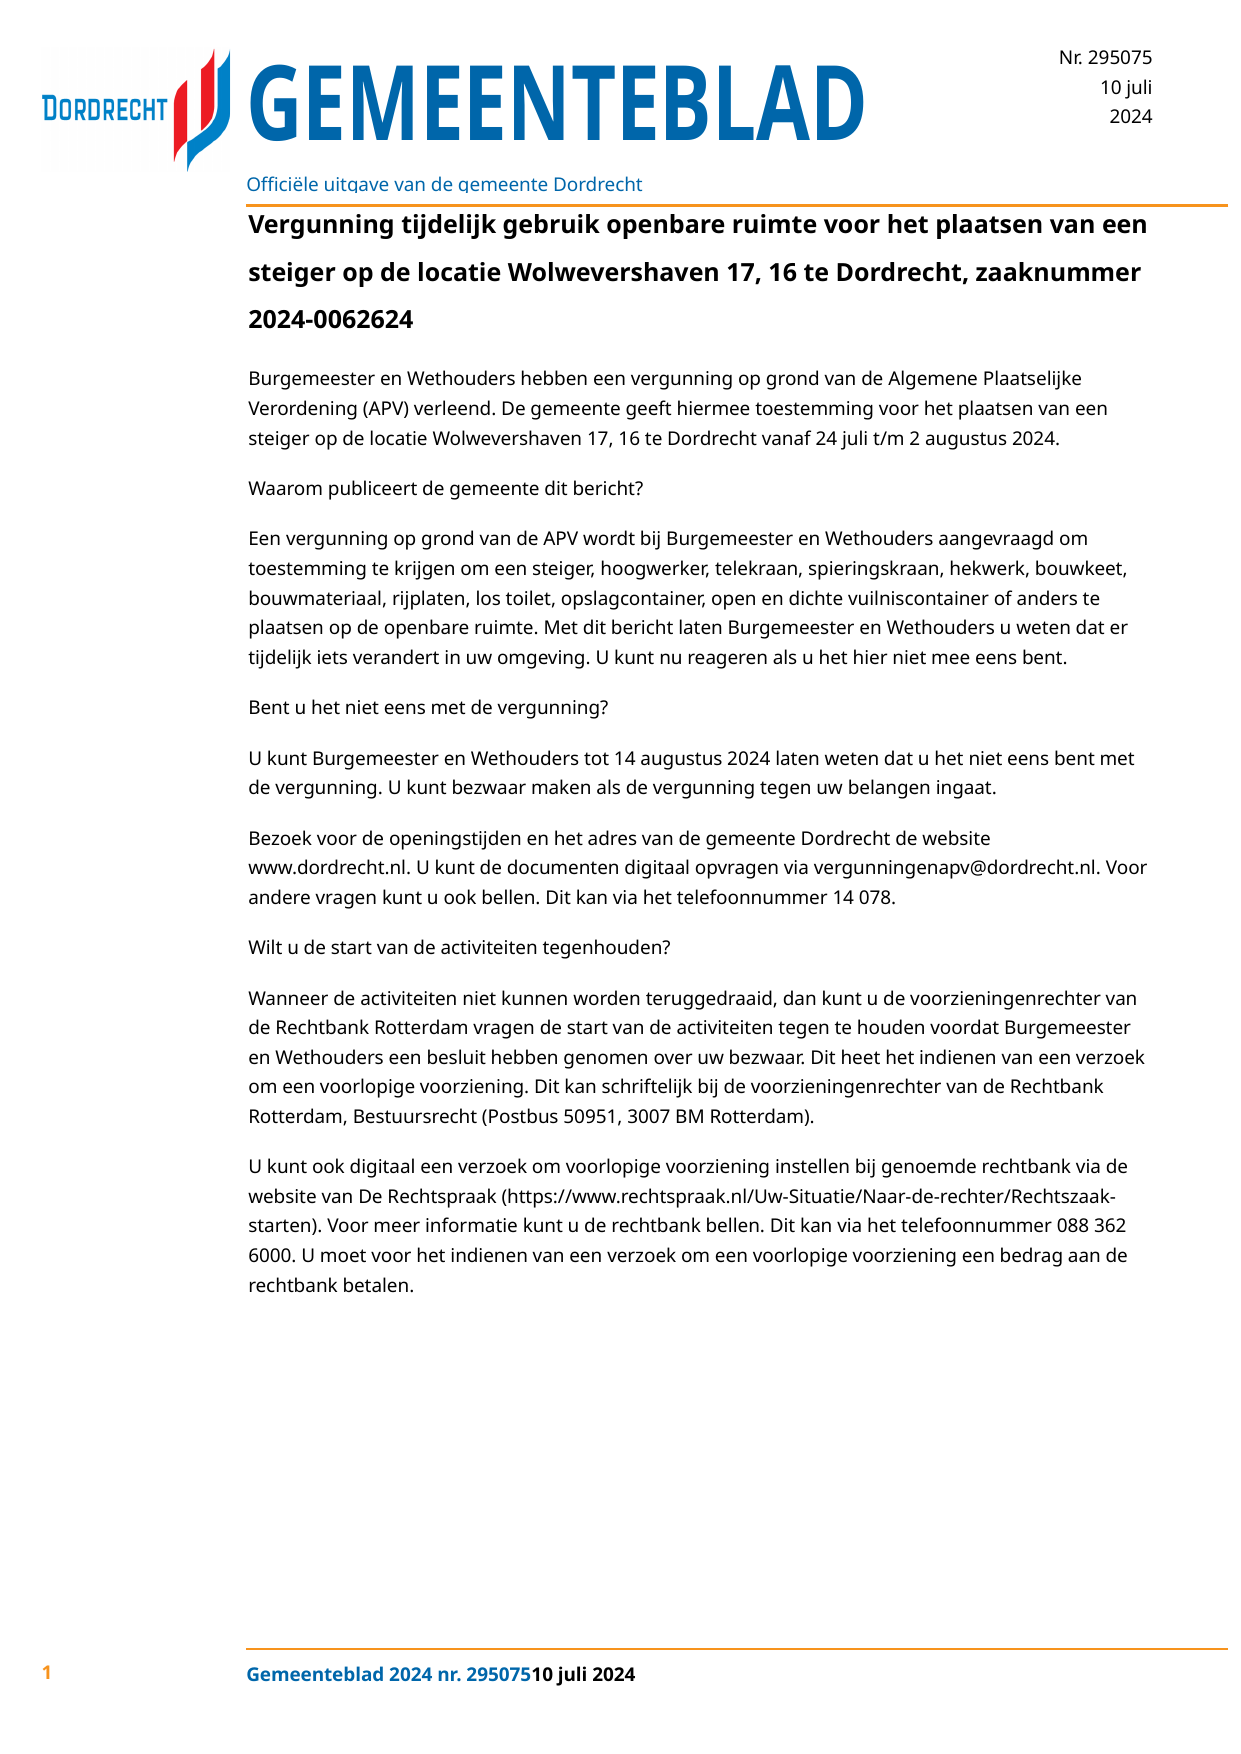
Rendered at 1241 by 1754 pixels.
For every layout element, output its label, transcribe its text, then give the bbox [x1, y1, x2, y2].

text Waarom publiceert de gemeente dit bericht? [248, 475, 1152, 501]
picture [41, 47, 231, 172]
text U kunt Burgemeester en Wethouders tot 14 augustus 2024 laten weten dat u het niet eens bent met de vergunning. U kunt bezwaar maken als de vergunning tegen uw belangen ingaat. [248, 745, 1152, 800]
text Vergunning tijdelijk gebruik openbare ruimte voor het plaatsen van een steiger op de locatie Wolwevershaven 17, 16 te Dordrecht, zaaknummer 2024-0062624 [248, 207, 1152, 336]
text U kunt ook digitaal een verzoek om voorlopige voorziening instellen bij genoemde rechtbank via de website van De Rechtspraak (https://www.rechtspraak.nl/Uw-Situatie/Naar-de-rechter/Rechtszaak-starten). Voor meer informatie kunt u de rechtbank bellen. Dit kan via het telefoonnummer 088 362 6000. U moet voor het indienen van een verzoek om een voorlopige voorziening een bedrag aan de rechtbank betalen. [248, 1153, 1152, 1297]
text Burgemeester en Wethouders hebben een vergunning op grond van de Algemene Plaatselijke Verordening (APV) verleend. De gemeente geeft hiermee toestemming voor het plaatsen van een steiger op de locatie Wolwevershaven 17, 16 te Dordrecht vanaf 24 juli t/m 2 augustus 2024. [248, 366, 1152, 450]
text Wilt u de start van de activiteiten tegenhouden? [248, 934, 1152, 960]
text Wanneer de activiteiten niet kunnen worden teruggedraaid, dan kunt u de voorzieningenrechter van de Rechtbank Rotterdam vragen de start van de activiteiten tegen te houden voordat Burgemeester en Wethouders een besluit hebben genomen over uw bezwaar. Dit heet het indienen van een verzoek om een voorlopige voorziening. Dit kan schriftelijk bij de voorzieningenrechter van de Rechtbank Rotterdam, Bestuursrecht (Postbus 50951, 3007 BM Rotterdam). [248, 985, 1152, 1129]
text Bent u het niet eens met de vergunning? [248, 694, 1152, 720]
text Een vergunning op grond van de APV wordt bij Burgemeester en Wethouders aangevraagd om toestemming te krijgen om een steiger, hoogwerker, telekraan, spieringskraan, hekwerk, bouwkeet, bouwmateriaal, rijplaten, los toilet, opslagcontainer, open en dichte vuilniscontainer of anders te plaatsen op de openbare ruimte. Met dit bericht laten Burgemeester en Wethouders u weten dat er tijdelijk iets verandert in uw omgeving. U kunt nu reageren als u het hier niet mee eens bent. [248, 526, 1152, 669]
text Bezoek voor de openingstijden en het adres van de gemeente Dordrecht de website www.dordrecht.nl. U kunt de documenten digitaal opvragen via vergunningenapv@dordrecht.nl. Voor andere vragen kunt u ook bellen. Dit kan via het telefoonnummer 14 078. [248, 825, 1152, 909]
